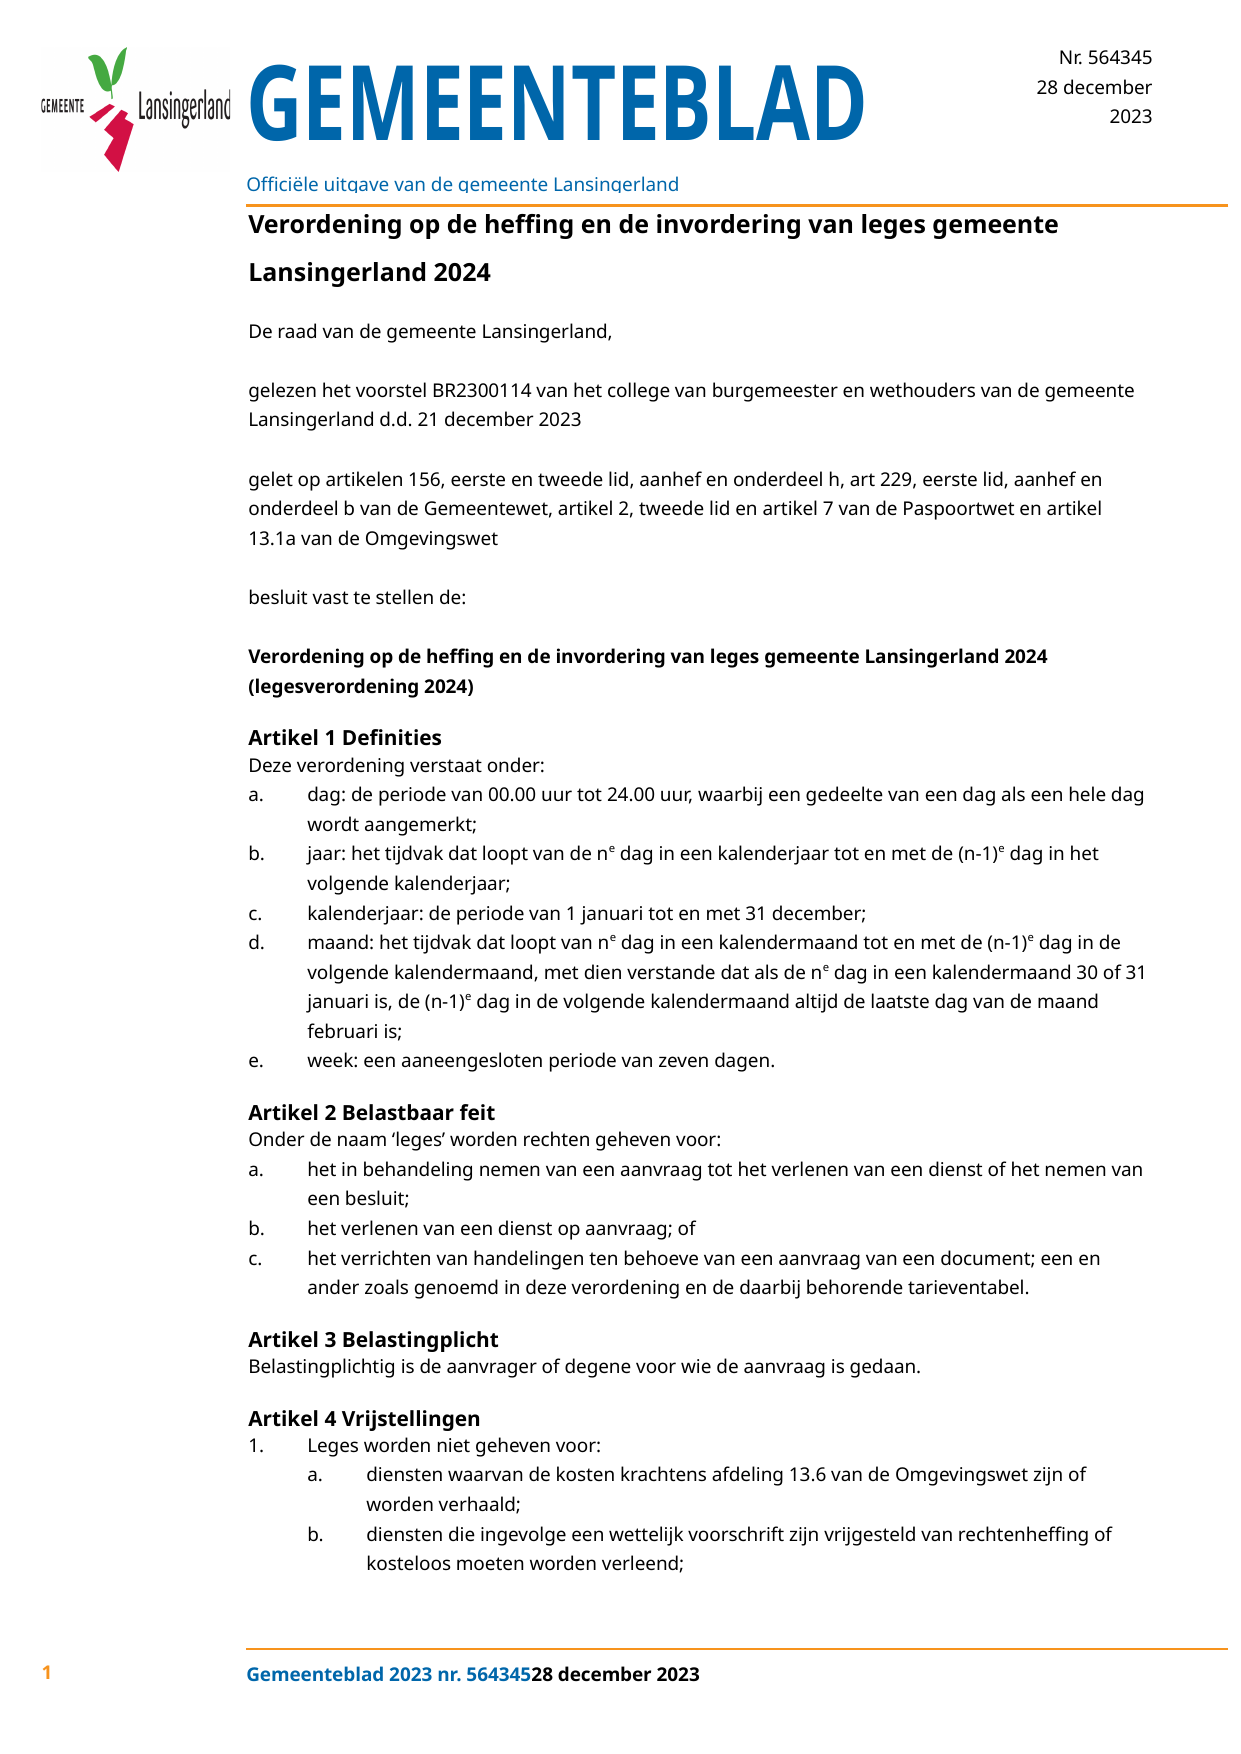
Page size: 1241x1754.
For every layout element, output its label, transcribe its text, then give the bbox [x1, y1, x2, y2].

text De raad van de gemeente Lansingerland, [248, 318, 1152, 344]
text Verordening op de heffing en de invordering van leges gemeente Lansingerland 2024 (legesverordening 2024) [248, 643, 1152, 699]
text Onder de naam ‘leges’ worden rechten geheven voor: [248, 1126, 1152, 1152]
list dag: de periode van 00.00 uur tot 24.00 uur, waarbij een gedeelte van een dag als een hele dag wordt aangemerkt; [248, 781, 1152, 837]
text Artikel 4 Vrijstellingen [248, 1404, 1152, 1432]
text Verordening op de heffing en de invordering van leges gemeente Lansingerland 2024 [248, 207, 1152, 288]
list jaar: het tijdvak dat loopt van de ne dag in een kalenderjaar tot en met de (n-1)e dag in het volgende kalenderjaar; [248, 841, 1152, 896]
list het in behandeling nemen van een aanvraag tot het verlenen van een dienst of het nemen van een besluit; [248, 1156, 1152, 1211]
list diensten waarvan de kosten krachtens afdeling 13.6 van de Omgevingswet zijn of worden verhaald; [307, 1462, 1152, 1517]
list maand: het tijdvak dat loopt van ne dag in een kalendermaand tot en met de (n-1)e dag in de volgende kalendermaand, met dien verstande dat als de ne dag in een kalendermaand 30 of 31 januari is, de (n-1)e dag in de volgende kalendermaand altijd de laatste dag van de maand februari is; [248, 929, 1152, 1044]
list het verlenen van een dienst op aanvraag; of [248, 1215, 1152, 1241]
text Artikel 1 Definities [248, 723, 1152, 752]
text Artikel 2 Belastbaar feit [248, 1098, 1152, 1126]
list het verrichten van handelingen ten behoeve van een aanvraag van een document; een en ander zoals genoemd in deze verordening en de daarbij behorende tarieventabel. [248, 1245, 1152, 1300]
list kalenderjaar: de periode van 1 januari tot en met 31 december; [248, 900, 1152, 925]
text Deze verordening verstaat onder: [248, 752, 1152, 777]
list Leges worden niet geheven voor: [248, 1432, 1152, 1458]
text Belastingplichtig is de aanvrager of degene voor wie de aanvraag is gedaan. [248, 1353, 1152, 1379]
list diensten die ingevolge een wettelijk voorschrift zijn vrijgesteld van rechtenheffing of kosteloos moeten worden verleend; [307, 1521, 1152, 1576]
picture [41, 47, 231, 172]
text besluit vast te stellen de: [248, 584, 1152, 610]
text gelet op artikelen 156, eerste en tweede lid, aanhef en onderdeel h, art 229, eerste lid, aanhef en onderdeel b van de Gemeentewet, artikel 2, tweede lid en artikel 7 van de Paspoortwet en artikel 13.1a van de Omgevingswet [248, 466, 1152, 551]
text gelezen het voorstel BR2300114 van het college van burgemeester en wethouders van de gemeente Lansingerland d.d. 21 december 2023 [248, 377, 1152, 432]
text Artikel 3 Belastingplicht [248, 1325, 1152, 1353]
list week: een aaneengesloten periode van zeven dagen. [248, 1048, 1152, 1073]
